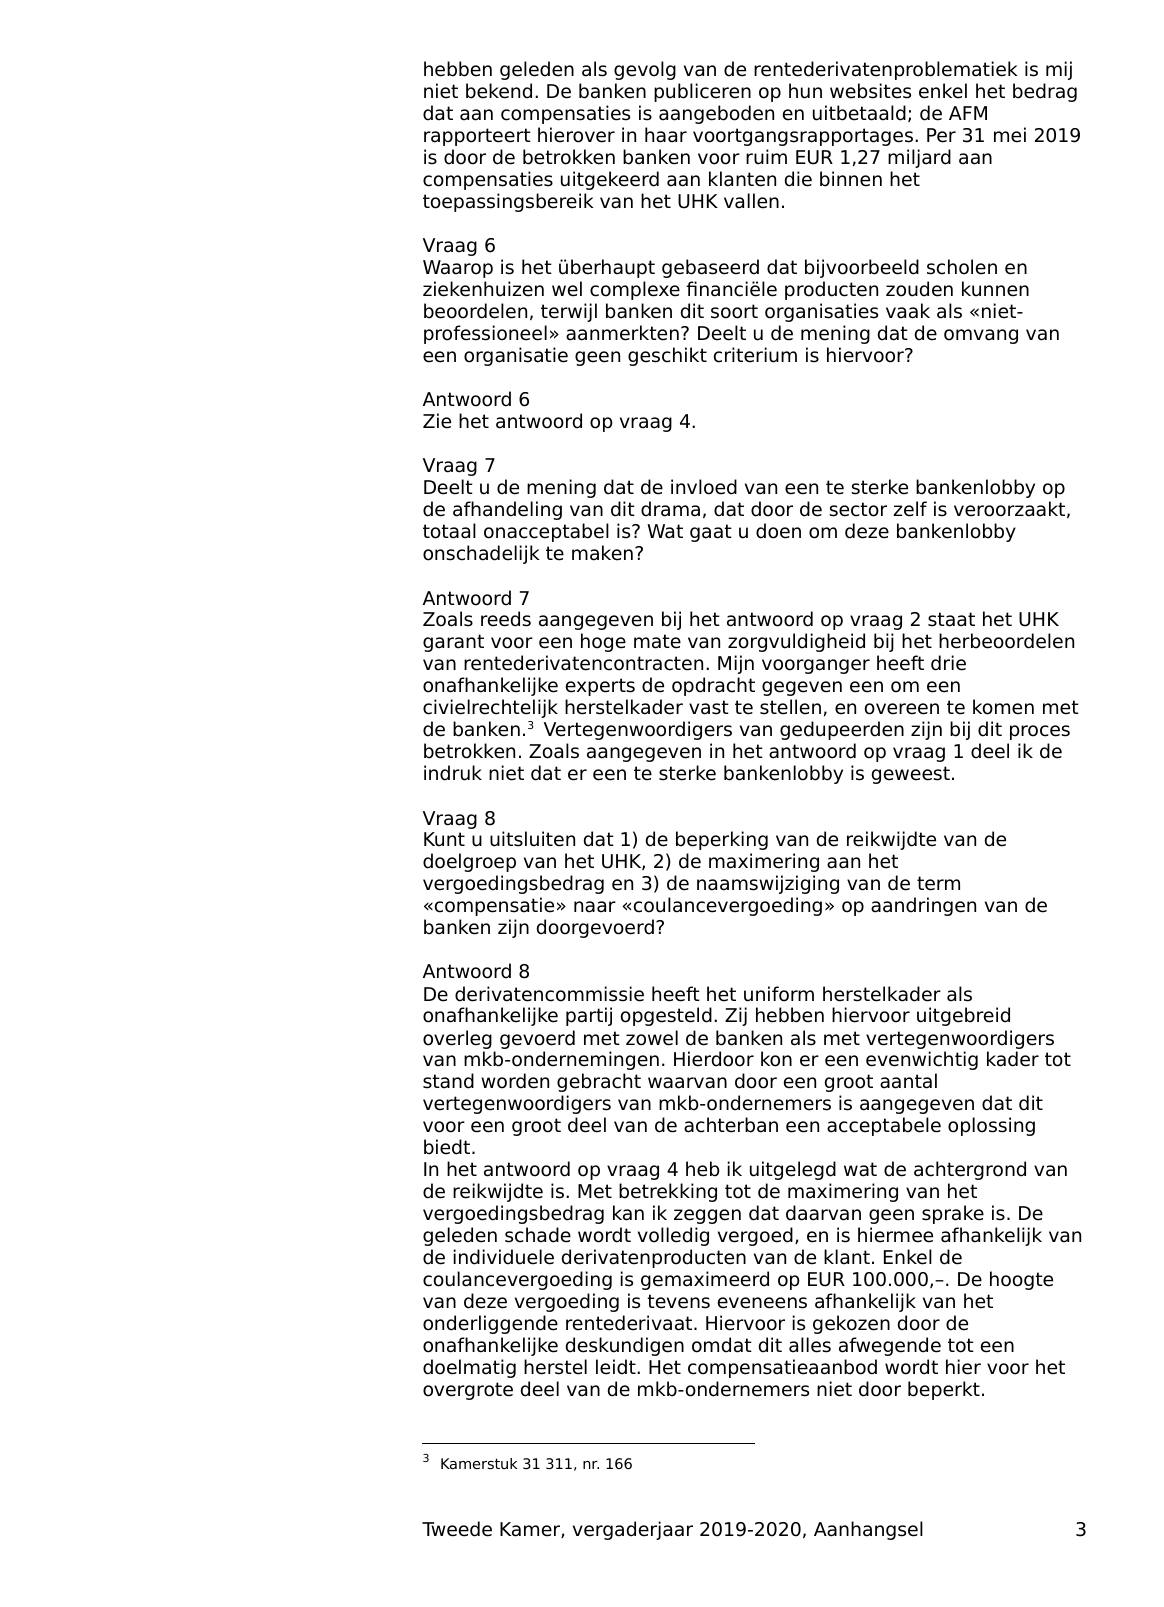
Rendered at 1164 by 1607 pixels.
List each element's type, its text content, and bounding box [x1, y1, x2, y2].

text Kamerstuk 31 311, nr. 166 [422, 1452, 1087, 1474]
text Vraag 7 [422, 455, 1087, 477]
text De derivatencommissie heeft het uniform herstelkader als onafhankelijke partij opgesteld. Zij hebben hiervoor uitgebreid overleg gevoerd met zowel de banken als met vertegenwoordigers van mkb-ondernemingen. Hierdoor kon er een evenwichtig kader tot stand worden gebracht waarvan door een groot aantal vertegenwoordigers van mkb-ondernemers is aangegeven dat dit voor een groot deel van de achterban een acceptabele oplossing biedt. [422, 983, 1087, 1159]
text In het antwoord op vraag 4 heb ik uitgelegd wat de achtergrond van de reikwijdte is. Met betrekking tot de maximering van het vergoedingsbedrag kan ik zeggen dat daarvan geen sprake is. De geleden schade wordt volledig vergoed, en is hiermee afhankelijk van de individuele derivatenproducten van de klant. Enkel de coulancevergoeding is gemaximeerd op EUR 100.000,–. De hoogte van deze vergoeding is tevens eveneens afhankelijk van het onderliggende rentederivaat. Hiervoor is gekozen door de onafhankelijke deskundigen omdat dit alles afwegende tot een doelmatig herstel leidt. Het compensatieaanbod wordt hier voor het overgrote deel van de mkb-ondernemers niet door beperkt. [422, 1159, 1087, 1401]
text Vraag 8 [422, 807, 1087, 829]
text Kunt u uitsluiten dat 1) de beperking van de reikwijdte van de doelgroep van het UHK, 2) de maximering aan het vergoedingsbedrag en 3) de naamswijziging van de term «compensatie» naar «coulancevergoeding» op aandringen van de banken zijn doorgevoerd? [422, 829, 1087, 939]
text Antwoord 8 [422, 961, 1087, 983]
text Deelt u de mening dat de invloed van een te sterke bankenlobby op de afhandeling van dit drama, dat door de sector zelf is veroorzaakt, totaal onacceptabel is? Wat gaat u doen om deze bankenlobby onschadelijk te maken? [422, 477, 1087, 565]
text hebben geleden als gevolg van de rentederivatenproblematiek is mij niet bekend. De banken publiceren op hun websites enkel het bedrag dat aan compensaties is aangeboden en uitbetaald; de AFM rapporteert hierover in haar voortgangsrapportages. Per 31 mei 2019 is door de betrokken banken voor ruim EUR 1,27 miljard aan compensaties uitgekeerd aan klanten die binnen het toepassingsbereik van het UHK vallen. [422, 59, 1087, 213]
text Zie het antwoord op vraag 4. [422, 411, 1087, 433]
text Vraag 6 [422, 235, 1087, 257]
text Waarop is het überhaupt gebaseerd dat bijvoorbeeld scholen en ziekenhuizen wel complexe financiële producten zouden kunnen beoordelen, terwijl banken dit soort organisaties vaak als «niet-professioneel» aanmerkten? Deelt u de mening dat de omvang van een organisatie geen geschikt criterium is hiervoor? [422, 257, 1087, 367]
text Zoals reeds aangegeven bij het antwoord op vraag 2 staat het UHK garant voor een hoge mate van zorgvuldigheid bij het herbeoordelen van rentederivatencontracten. Mijn voorganger heeft drie onafhankelijke experts de opdracht gegeven een om een civielrechtelijk herstelkader vast te stellen, en overeen te komen met de banken. Vertegenwoordigers van gedupeerden zijn bij dit proces betrokken. Zoals aangegeven in het antwoord op vraag 1 deel ik de indruk niet dat er een te sterke bankenlobby is geweest. [422, 609, 1087, 785]
text Antwoord 7 [422, 587, 1087, 609]
text Antwoord 6 [422, 389, 1087, 411]
